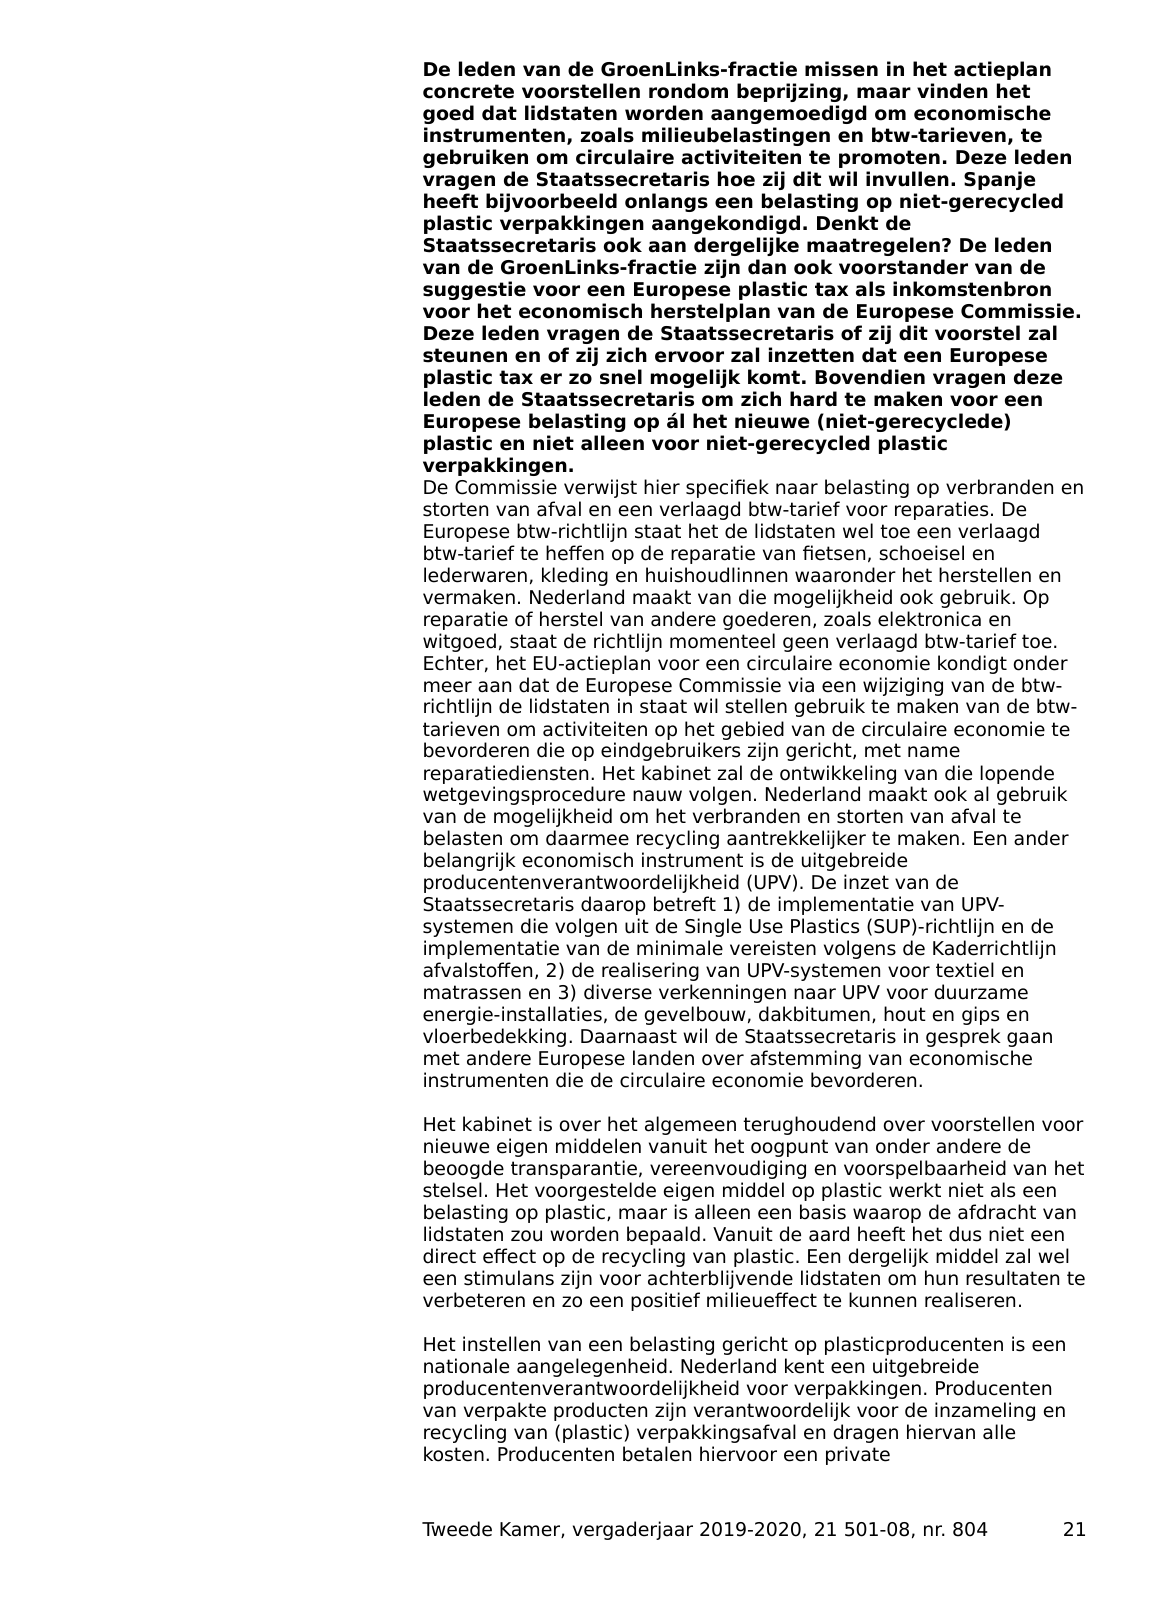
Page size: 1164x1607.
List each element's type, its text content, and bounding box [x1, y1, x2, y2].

text Het kabinet is over het algemeen terughoudend over voorstellen voor nieuwe eigen middelen vanuit het oogpunt van onder andere de beoogde transparantie, vereenvoudiging en voorspelbaarheid van het stelsel. Het voorgestelde eigen middel op plastic werkt niet als een belasting op plastic, maar is alleen een basis waarop de afdracht van lidstaten zou worden bepaald. Vanuit de aard heeft het dus niet een direct effect op de recycling van plastic. Een dergelijk middel zal wel een stimulans zijn voor achterblijvende lidstaten om hun resultaten te verbeteren en zo een positief milieueffect te kunnen realiseren. [422, 1114, 1087, 1312]
text De Commissie verwijst hier specifiek naar belasting op verbranden en storten van afval en een verlaagd btw-tarief voor reparaties. De Europese btw-richtlijn staat het de lidstaten wel toe een verlaagd btw-tarief te heffen op de reparatie van fietsen, schoeisel en lederwaren, kleding en huishoudlinnen waaronder het herstellen en vermaken. Nederland maakt van die mogelijkheid ook gebruik. Op reparatie of herstel van andere goederen, zoals elektronica en witgoed, staat de richtlijn momenteel geen verlaagd btw-tarief toe. Echter, het EU-actieplan voor een circulaire economie kondigt onder meer aan dat de Europese Commissie via een wijziging van de btw-richtlijn de lidstaten in staat wil stellen gebruik te maken van de btw-tarieven om activiteiten op het gebied van de circulaire economie te bevorderen die op eindgebruikers zijn gericht, met name reparatiediensten. Het kabinet zal de ontwikkeling van die lopende wetgevingsprocedure nauw volgen. Nederland maakt ook al gebruik van de mogelijkheid om het verbranden en storten van afval te belasten om daarmee recycling aantrekkelijker te maken. Een ander belangrijk economisch instrument is de uitgebreide producentenverantwoordelijkheid (UPV). De inzet van de Staatssecretaris daarop betreft 1) de implementatie van UPV-systemen die volgen uit de Single Use Plastics (SUP)-richtlijn en de implementatie van de minimale vereisten volgens de Kaderrichtlijn afvalstoffen, 2) de realisering van UPV-systemen voor textiel en matrassen en 3) diverse verkenningen naar UPV voor duurzame energie-installaties, de gevelbouw, dakbitumen, hout en gips en vloerbedekking. Daarnaast wil de Staatssecretaris in gesprek gaan met andere Europese landen over afstemming van economische instrumenten die de circulaire economie bevorderen. [422, 477, 1087, 1092]
text Het instellen van een belasting gericht op plasticproducenten is een nationale aangelegenheid. Nederland kent een uitgebreide producentenverantwoordelijkheid voor verpakkingen. Producenten van verpakte producten zijn verantwoordelijk voor de inzameling en recycling van (plastic) verpakkingsafval en dragen hiervan alle kosten. Producenten betalen hiervoor een private [422, 1334, 1087, 1466]
text De leden van de GroenLinks-fractie missen in het actieplan concrete voorstellen rondom beprijzing, maar vinden het goed dat lidstaten worden aangemoedigd om economische instrumenten, zoals milieubelastingen en btw-tarieven, te gebruiken om circulaire activiteiten te promoten. Deze leden vragen de Staatssecretaris hoe zij dit wil invullen. Spanje heeft bijvoorbeeld onlangs een belasting op niet-gerecycled plastic verpakkingen aangekondigd. Denkt de Staatssecretaris ook aan dergelijke maatregelen? De leden van de GroenLinks-fractie zijn dan ook voorstander van de suggestie voor een Europese plastic tax als inkomstenbron voor het economisch herstelplan van de Europese Commissie. Deze leden vragen de Staatssecretaris of zij dit voorstel zal steunen en of zij zich ervoor zal inzetten dat een Europese plastic tax er zo snel mogelijk komt. Bovendien vragen deze leden de Staatssecretaris om zich hard te maken voor een Europese belasting op ál het nieuwe (niet-gerecyclede) plastic en niet alleen voor niet-gerecycled plastic verpakkingen. [422, 59, 1087, 477]
